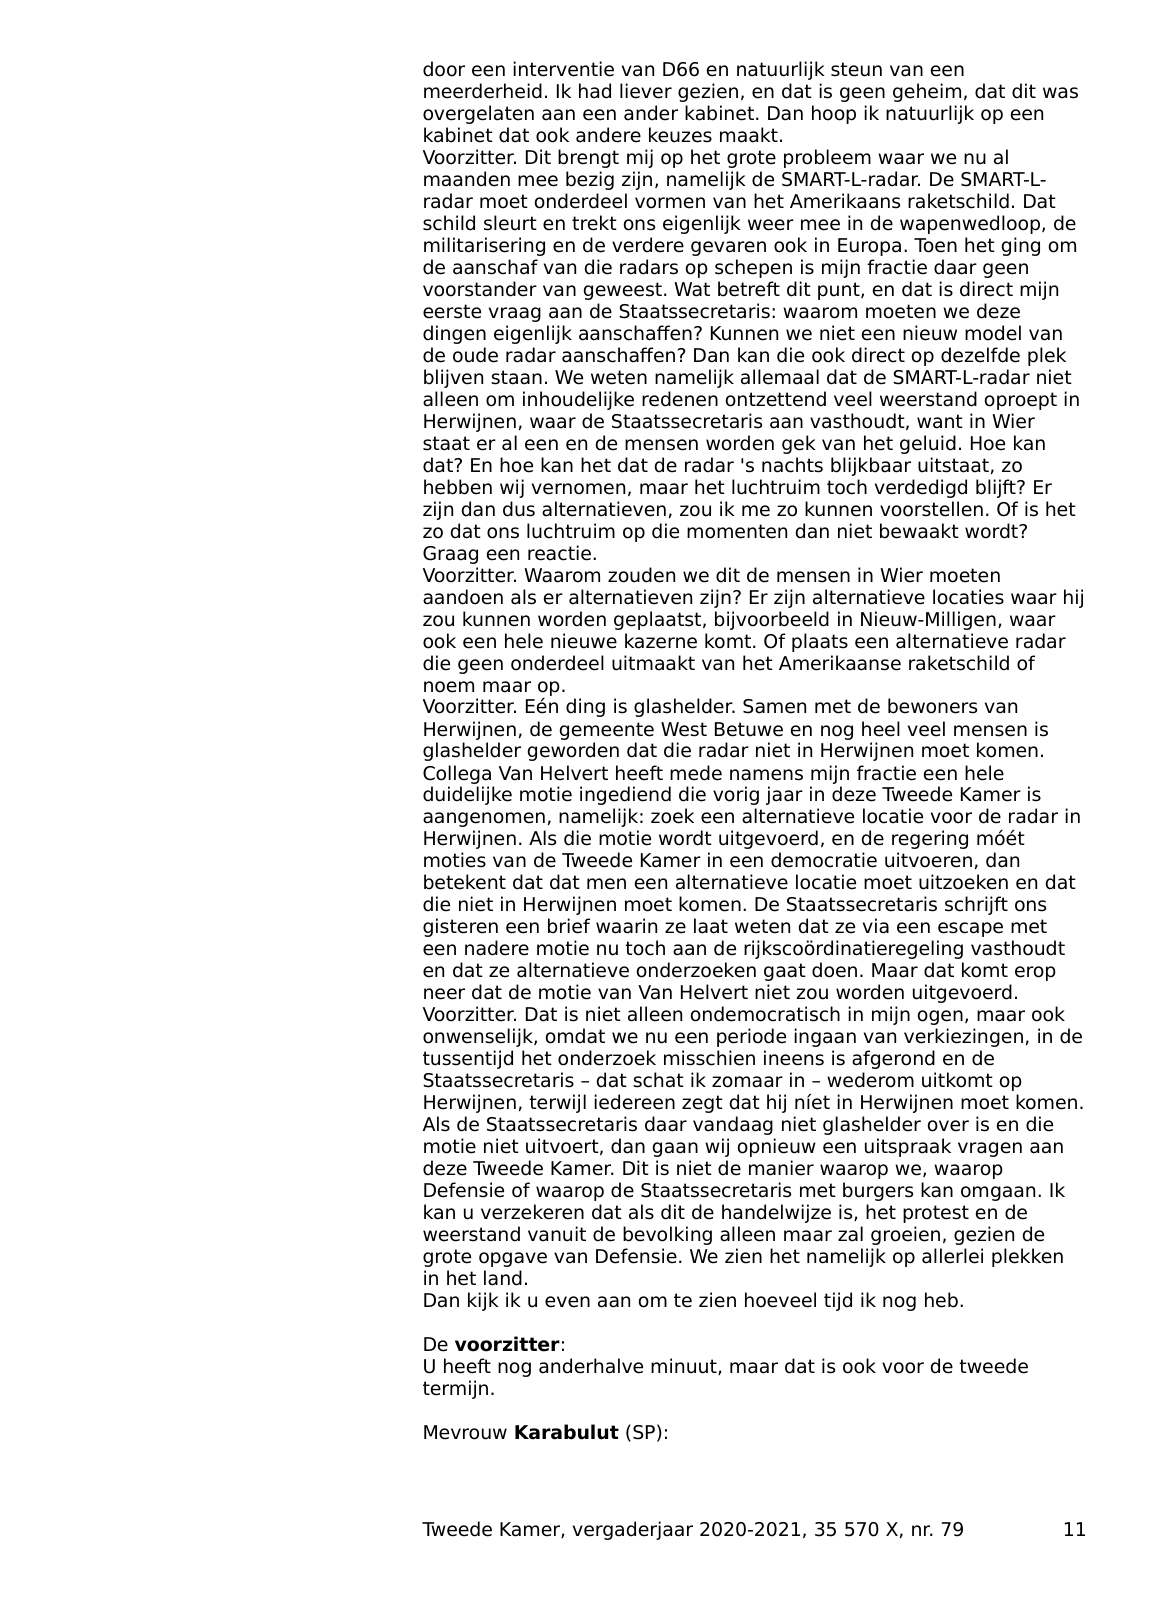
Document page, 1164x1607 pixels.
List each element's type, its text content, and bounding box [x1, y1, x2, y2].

text door een interventie van D66 en natuurlijk steun van een meerderheid. Ik had liever gezien, en dat is geen geheim, dat dit was overgelaten aan een ander kabinet. Dan hoop ik natuurlijk op een kabinet dat ook andere keuzes maakt. [422, 59, 1087, 147]
text U heeft nog anderhalve minuut, maar dat is ook voor de tweede termijn. [422, 1356, 1087, 1400]
text De voorzitter: [422, 1334, 1087, 1356]
text Dan kijk ik u even aan om te zien hoeveel tijd ik nog heb. [422, 1290, 1087, 1312]
text Voorzitter. Waarom zouden we dit de mensen in Wier moeten aandoen als er alternatieven zijn? Er zijn alternatieve locaties waar hij zou kunnen worden geplaatst, bijvoorbeeld in Nieuw-Milligen, waar ook een hele nieuwe kazerne komt. Of plaats een alternatieve radar die geen onderdeel uitmaakt van het Amerikaanse raketschild of noem maar op. [422, 564, 1087, 696]
text Voorzitter. Dat is niet alleen ondemocratisch in mijn ogen, maar ook onwenselijk, omdat we nu een periode ingaan van verkiezingen, in de tussentijd het onderzoek misschien ineens is afgerond en de Staatssecretaris – dat schat ik zomaar in – wederom uitkomt op Herwijnen, terwijl iedereen zegt dat hij níet in Herwijnen moet komen. Als de Staatssecretaris daar vandaag niet glashelder over is en die motie niet uitvoert, dan gaan wij opnieuw een uitspraak vragen aan deze Tweede Kamer. Dit is niet de manier waarop we, waarop Defensie of waarop de Staatssecretaris met burgers kan omgaan. Ik kan u verzekeren dat als dit de handelwijze is, het protest en de weerstand vanuit de bevolking alleen maar zal groeien, gezien de grote opgave van Defensie. We zien het namelijk op allerlei plekken in het land. [422, 1004, 1087, 1290]
text Mevrouw Karabulut (SP): [422, 1422, 1087, 1444]
text Voorzitter. Dit brengt mij op het grote probleem waar we nu al maanden mee bezig zijn, namelijk de SMART-L-radar. De SMART-L-radar moet onderdeel vormen van het Amerikaans raketschild. Dat schild sleurt en trekt ons eigenlijk weer mee in de wapenwedloop, de militarisering en de verdere gevaren ook in Europa. Toen het ging om de aanschaf van die radars op schepen is mijn fractie daar geen voorstander van geweest. Wat betreft dit punt, en dat is direct mijn eerste vraag aan de Staatssecretaris: waarom moeten we deze dingen eigenlijk aanschaffen? Kunnen we niet een nieuw model van de oude radar aanschaffen? Dan kan die ook direct op dezelfde plek blijven staan. We weten namelijk allemaal dat de SMART-L-radar niet alleen om inhoudelijke redenen ontzettend veel weerstand oproept in Herwijnen, waar de Staatssecretaris aan vasthoudt, want in Wier staat er al een en de mensen worden gek van het geluid. Hoe kan dat? En hoe kan het dat de radar 's nachts blijkbaar uitstaat, zo hebben wij vernomen, maar het luchtruim toch verdedigd blijft? Er zijn dan dus alternatieven, zou ik me zo kunnen voorstellen. Of is het zo dat ons luchtruim op die momenten dan niet bewaakt wordt? Graag een reactie. [422, 147, 1087, 564]
text Voorzitter. Eén ding is glashelder. Samen met de bewoners van Herwijnen, de gemeente West Betuwe en nog heel veel mensen is glashelder geworden dat die radar niet in Herwijnen moet komen. Collega Van Helvert heeft mede namens mijn fractie een hele duidelijke motie ingediend die vorig jaar in deze Tweede Kamer is aangenomen, namelijk: zoek een alternatieve locatie voor de radar in Herwijnen. Als die motie wordt uitgevoerd, en de regering móét moties van de Tweede Kamer in een democratie uitvoeren, dan betekent dat dat men een alternatieve locatie moet uitzoeken en dat die niet in Herwijnen moet komen. De Staatssecretaris schrijft ons gisteren een brief waarin ze laat weten dat ze via een escape met een nadere motie nu toch aan de rijkscoördinatieregeling vasthoudt en dat ze alternatieve onderzoeken gaat doen. Maar dat komt erop neer dat de motie van Van Helvert niet zou worden uitgevoerd. [422, 696, 1087, 1004]
